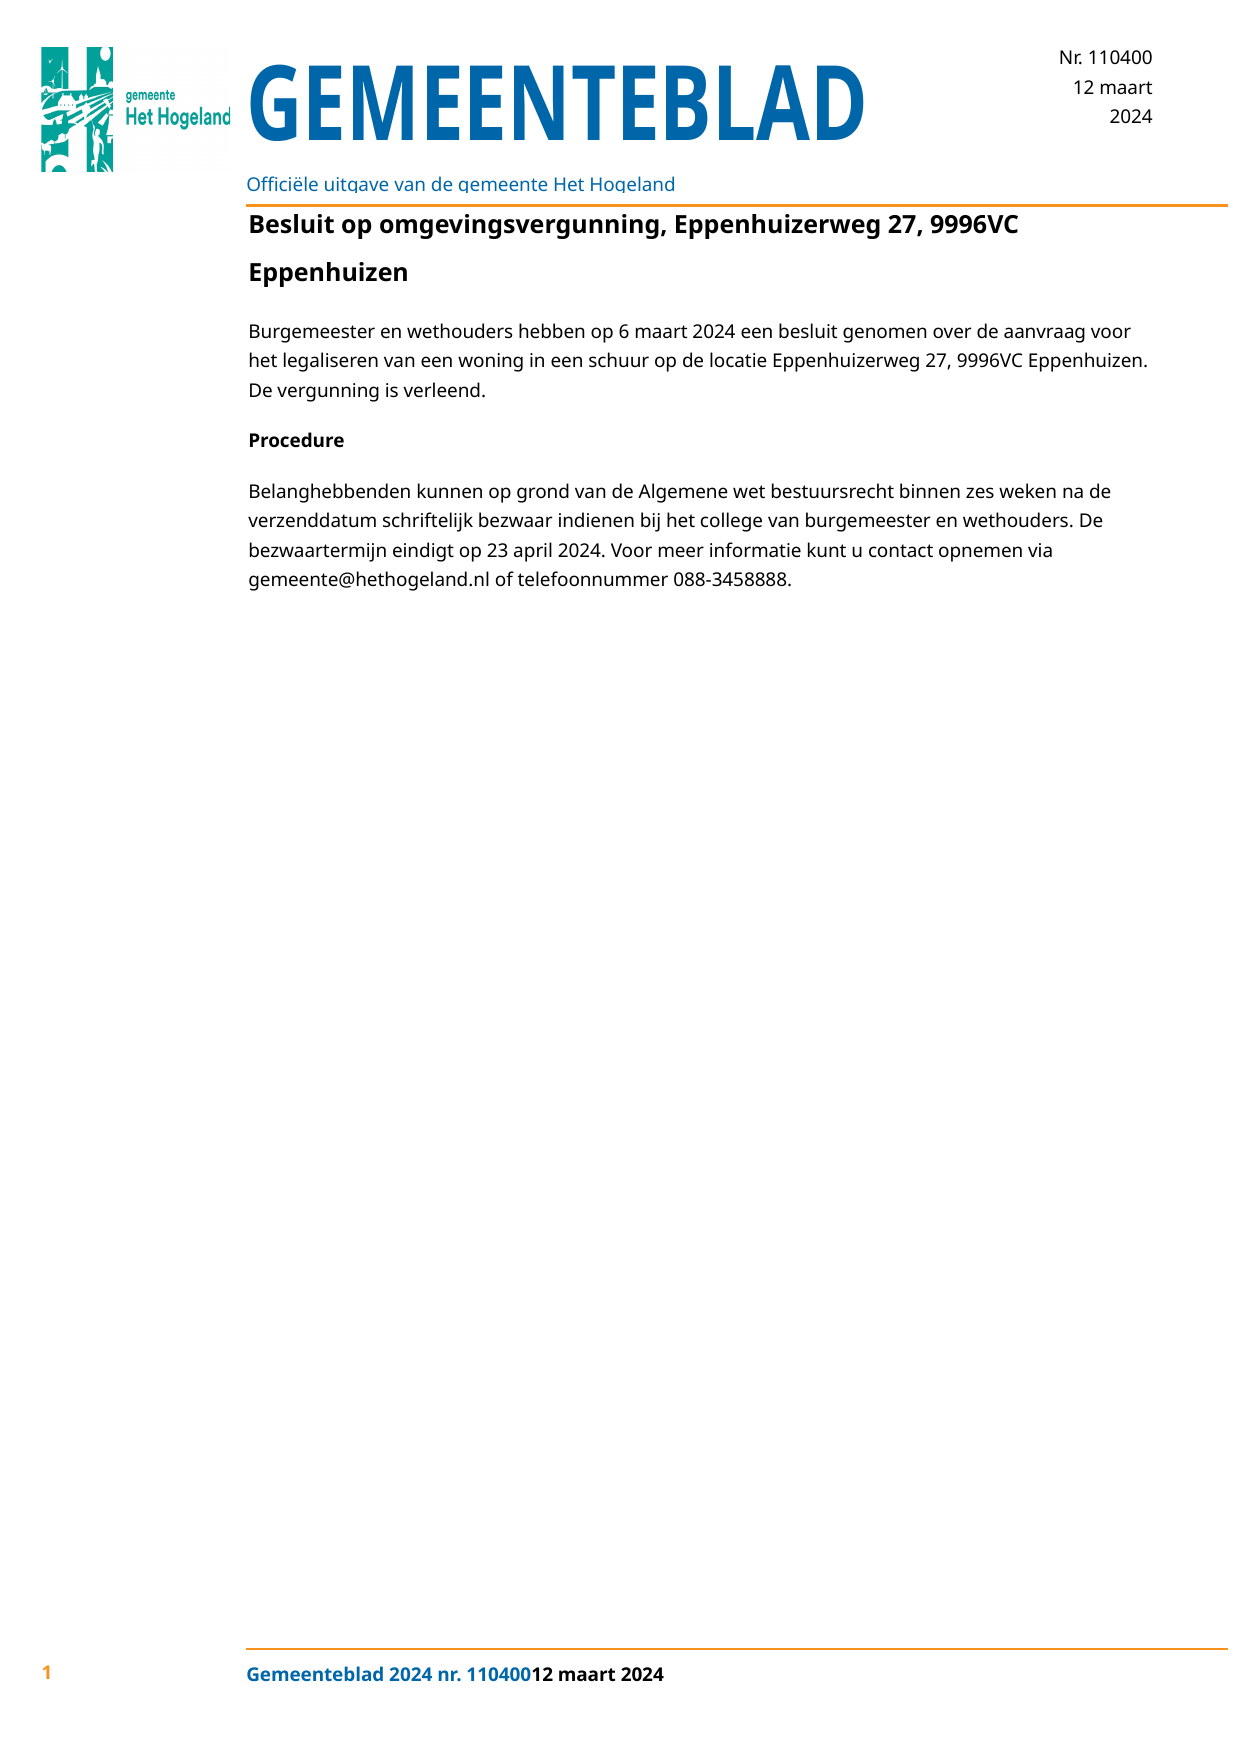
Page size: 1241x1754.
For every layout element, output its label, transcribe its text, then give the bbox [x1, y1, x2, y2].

text Besluit op omgevingsvergunning, Eppenhuizerweg 27, 9996VC Eppenhuizen [248, 207, 1152, 288]
text Procedure [248, 427, 1152, 453]
text Belanghebbenden kunnen op grond van de Algemene wet bestuursrecht binnen zes weken na de verzenddatum schriftelijk bezwaar indienen bij het college van burgemeester en wethouders. De bezwaartermijn eindigt op 23 april 2024. Voor meer informatie kunt u contact opnemen via gemeente@hethogeland.nl of telefoonnummer 088-3458888. [248, 478, 1152, 592]
picture [41, 47, 231, 172]
text Burgemeester en wethouders hebben op 6 maart 2024 een besluit genomen over de aanvraag voor het legaliseren van een woning in een schuur op de locatie Eppenhuizerweg 27, 9996VC Eppenhuizen. De vergunning is verleend. [248, 318, 1152, 403]
